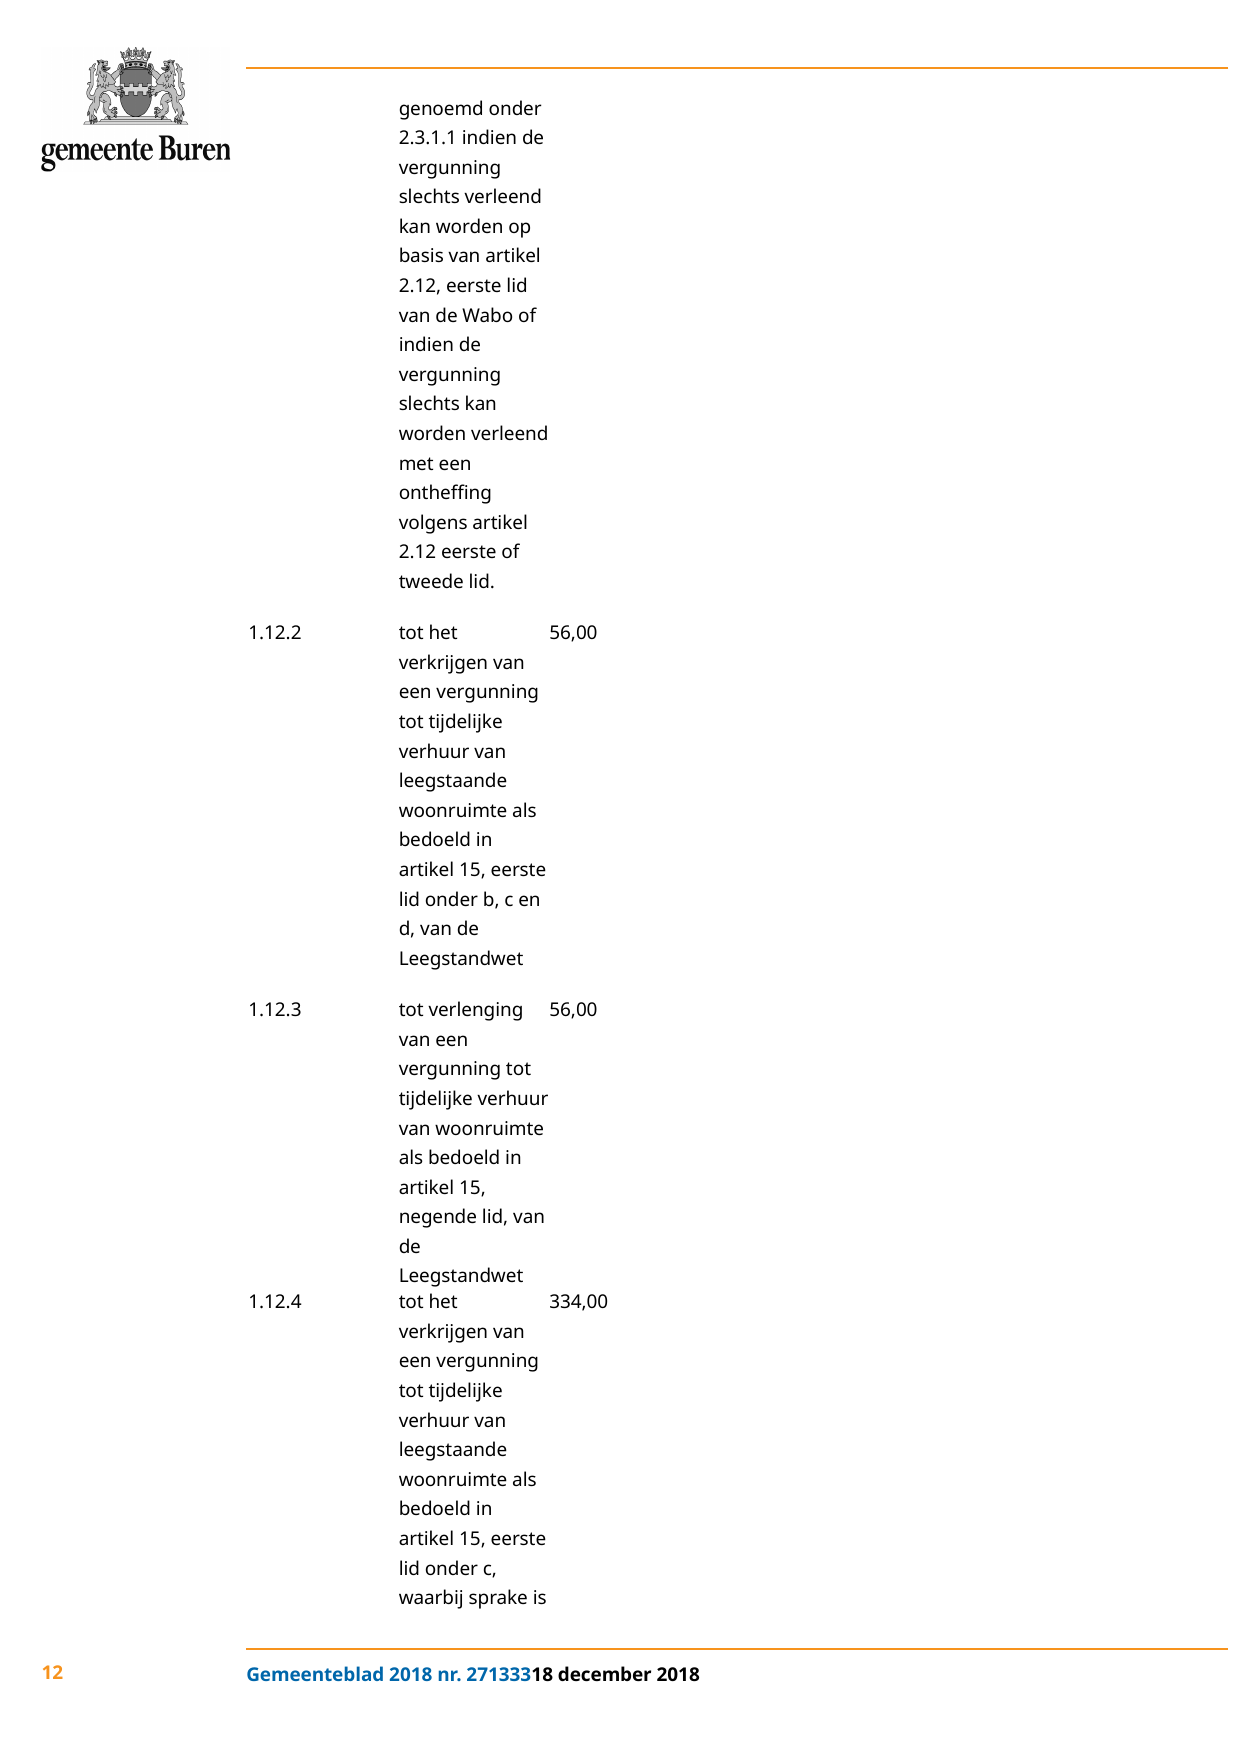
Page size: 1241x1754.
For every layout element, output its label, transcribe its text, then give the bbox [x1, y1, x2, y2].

table_cell [1001, 971, 1152, 996]
table_cell [248, 594, 398, 619]
table_cell 56,00 [549, 620, 700, 971]
table_cell [248, 971, 398, 996]
table_cell genoemd onder 2.3.1.1 indien de vergunning slechts verleend kan worden op basis van artikel 2.12, eerste lid van de Wabo of indien de vergunning slechts kan worden verleend met een ontheffing volgens artikel 2.12 eerste of tweede lid. [399, 95, 549, 594]
table_cell [549, 95, 700, 594]
table_cell 1.12.3 [248, 996, 398, 1288]
table_cell [549, 594, 700, 619]
table_cell 1.12.4 [248, 1289, 398, 1610]
table_cell tot verlenging van een vergunning tot tijdelijke verhuur van woonruimte als bedoeld in artikel 15, negende lid, van de Leegstandwet [399, 996, 549, 1288]
table_cell 56,00 [549, 996, 700, 1288]
table_cell [850, 971, 1001, 996]
table_cell [399, 594, 549, 619]
table_cell 1.12.2 [248, 620, 398, 971]
table_cell [700, 971, 850, 996]
table_cell [399, 971, 549, 996]
table_cell tot het verkrijgen van een vergunning tot tijdelijke verhuur van leegstaande woonruimte als bedoeld in artikel 15, eerste lid onder b, c en d, van de Leegstandwet [399, 620, 549, 971]
table_cell [549, 971, 700, 996]
table_cell 334,00 [549, 1289, 700, 1610]
table_cell tot het verkrijgen van een vergunning tot tijdelijke verhuur van leegstaande woonruimte als bedoeld in artikel 15, eerste lid onder c, waarbij sprake is [399, 1289, 549, 1610]
table_cell [248, 95, 398, 594]
picture [41, 47, 231, 172]
